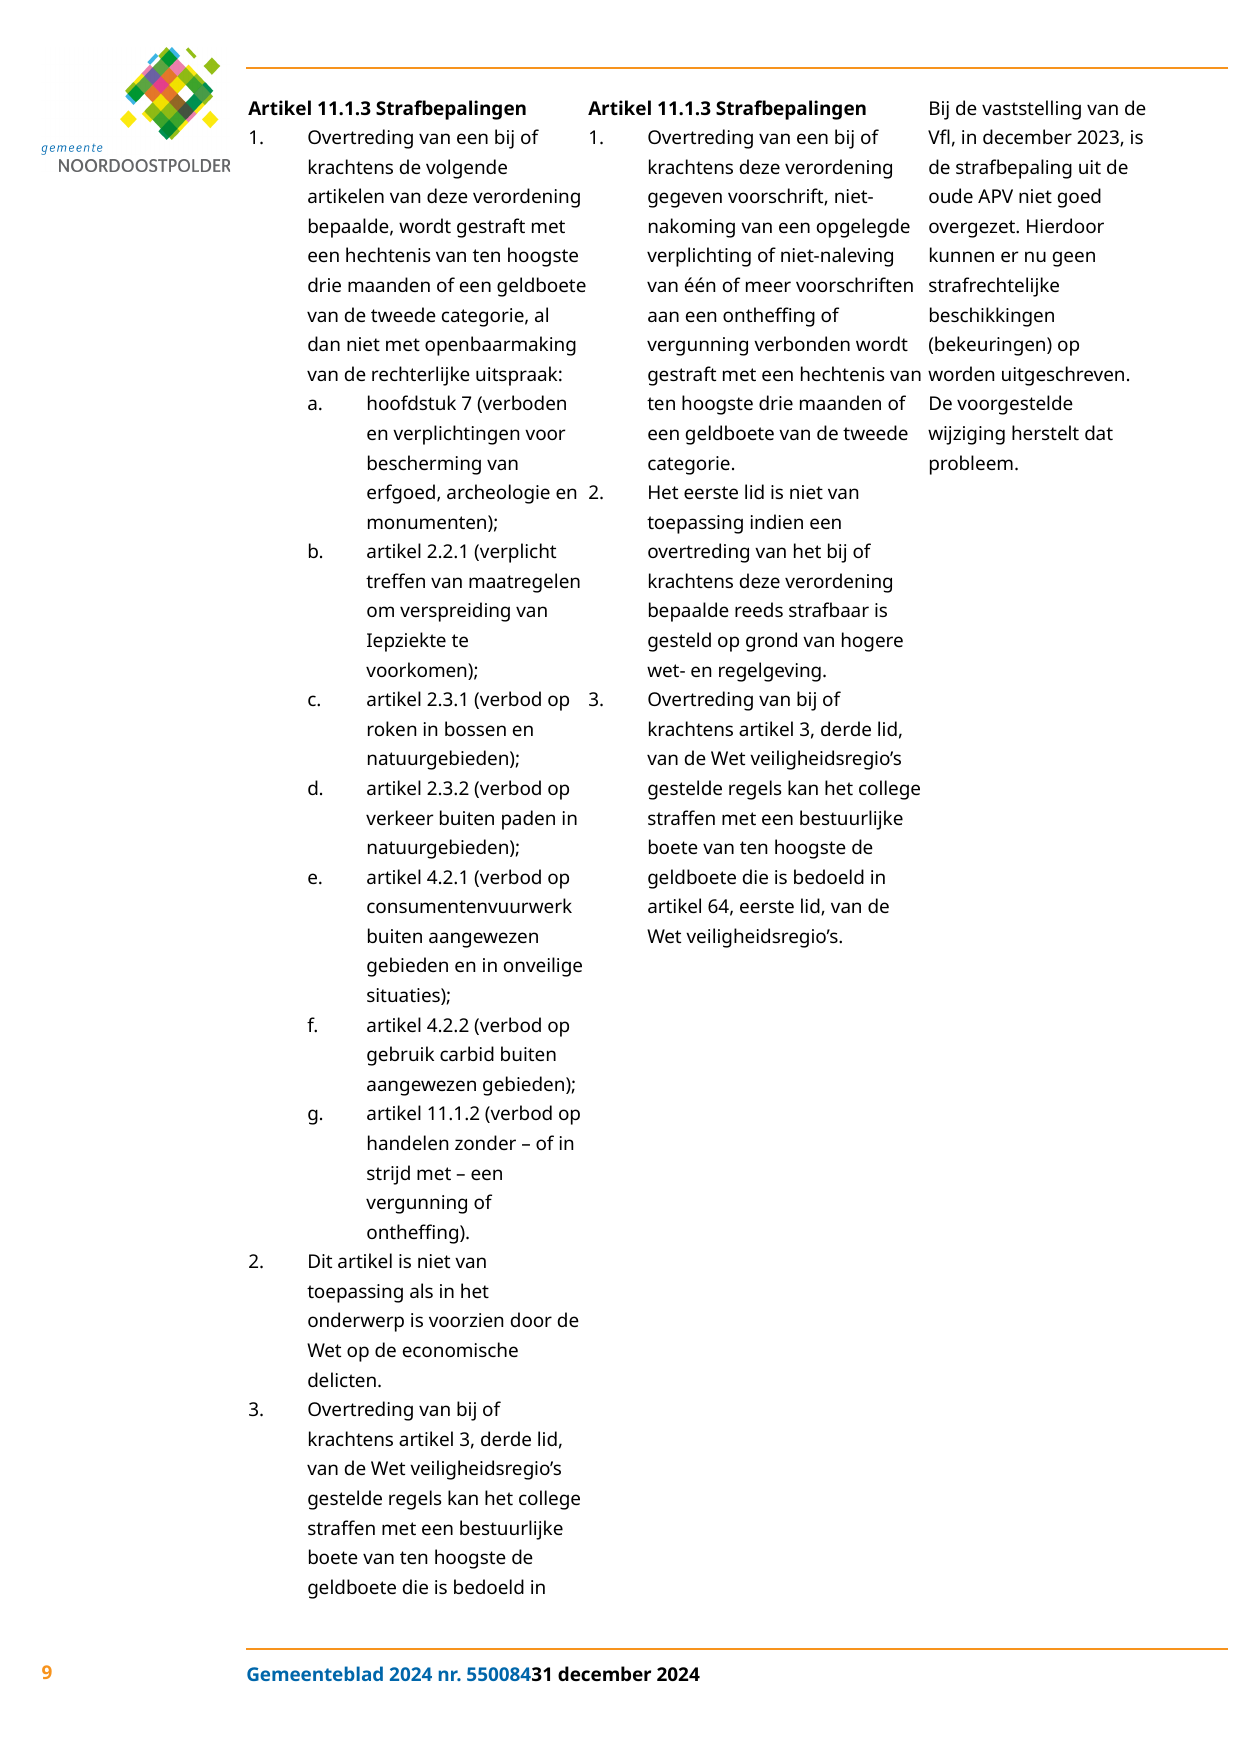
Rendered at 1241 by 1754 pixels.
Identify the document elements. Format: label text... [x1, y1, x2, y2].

table_cell Bij de vaststelling van de Vfl, in december 2023, is de strafbepaling uit de oude APV niet goed overgezet. Hierdoor kunnen er nu geen strafrechtelijke beschikkingen (bekeuringen) op worden uitgeschreven. De voorgestelde wijziging herstelt dat probleem. [928, 95, 1152, 1600]
picture [41, 47, 231, 172]
table_cell Artikel 11.1.3 Strafbepalingen Overtreding van een bij of krachtens de volgende artikelen van deze verordening bepaalde, wordt gestraft met een hechtenis van ten hoogste drie maanden of een geldboete van de tweede categorie, al dan niet met openbaarmaking van de rechterlijke uitspraak: hoofdstuk 7 (verboden en verplichtingen voor bescherming van erfgoed, archeologie en monumenten); artikel 2.2.1 (verplicht treffen van maatregelen om verspreiding van Iepziekte te voorkomen); artikel 2.3.1 (verbod op roken in bossen en natuurgebieden); artikel 2.3.2 (verbod op verkeer buiten paden in natuurgebieden); artikel 4.2.1 (verbod op consumentenvuurwerk buiten aangewezen gebieden en in onveilige situaties); artikel 4.2.2 (verbod op gebruik carbid buiten aangewezen gebieden); artikel 11.1.2 (verbod op handelen zonder – of in strijd met – een vergunning of ontheffing). Dit artikel is niet van toepassing als in het onderwerp is voorzien door de Wet op de economische delicten. Overtreding van bij of krachtens artikel 3, derde lid, van de Wet veiligheidsregio’s gestelde regels kan het college straffen met een bestuurlijke boete van ten hoogste de geldboete die is bedoeld in [248, 95, 588, 1600]
table_cell Artikel 11.1.3 Strafbepalingen Overtreding van een bij of krachtens deze verordening gegeven voorschrift, niet-nakoming van een opgelegde verplichting of niet-naleving van één of meer voorschriften aan een ontheffing of vergunning verbonden wordt gestraft met een hechtenis van ten hoogste drie maanden of een geldboete van de tweede categorie. Het eerste lid is niet van toepassing indien een overtreding van het bij of krachtens deze verordening bepaalde reeds strafbaar is gesteld op grond van hogere wet- en regelgeving. Overtreding van bij of krachtens artikel 3, derde lid, van de Wet veiligheidsregio’s gestelde regels kan het college straffen met een bestuurlijke boete van ten hoogste de geldboete die is bedoeld in artikel 64, eerste lid, van de Wet veiligheidsregio’s. [588, 95, 928, 1600]
